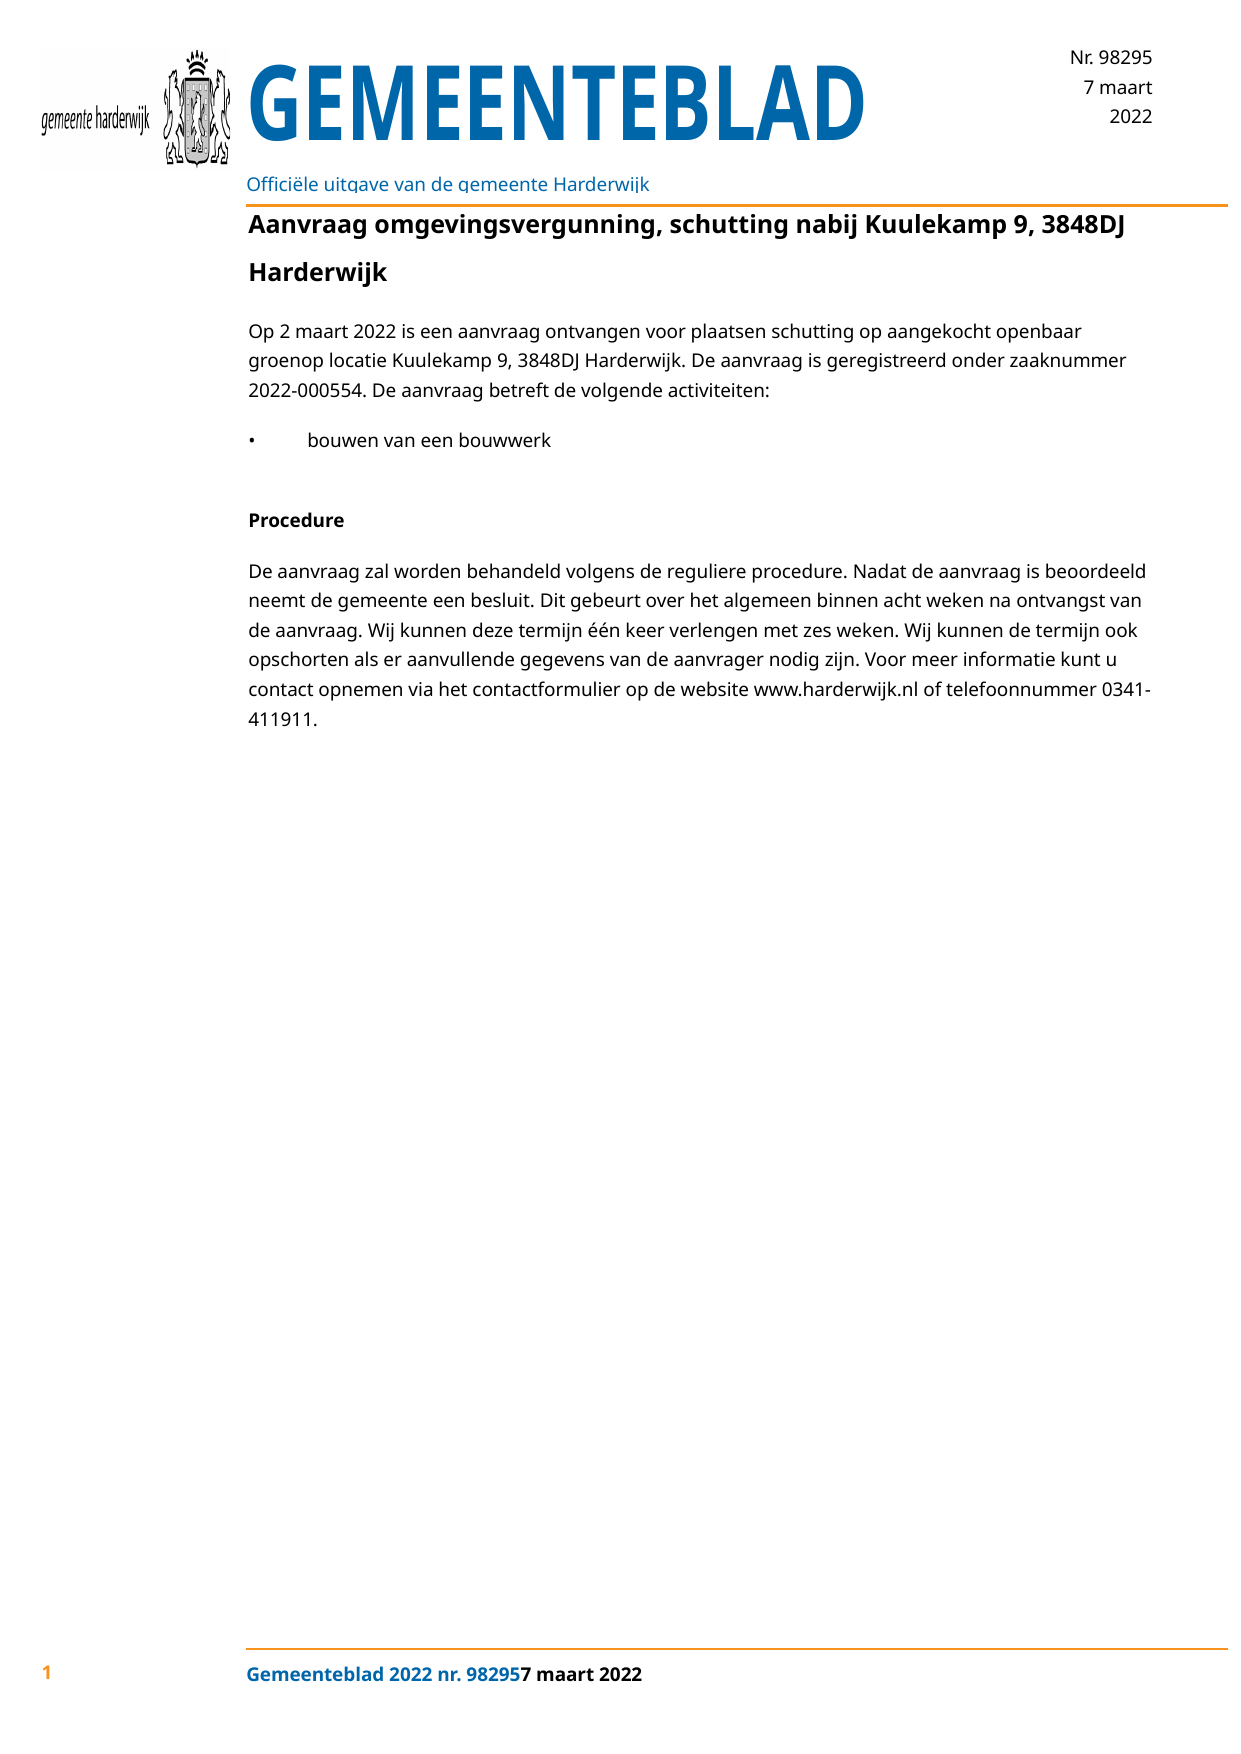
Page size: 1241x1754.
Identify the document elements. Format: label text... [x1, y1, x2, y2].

text Aanvraag omgevingsvergunning, schutting nabij Kuulekamp 9, 3848DJ Harderwijk [248, 207, 1152, 288]
list bouwen van een bouwwerk [248, 427, 1152, 453]
picture [41, 47, 231, 172]
text Procedure [248, 507, 1152, 533]
text Op 2 maart 2022 is een aanvraag ontvangen voor plaatsen schutting op aangekocht openbaar groenop locatie Kuulekamp 9, 3848DJ Harderwijk. De aanvraag is geregistreerd onder zaaknummer 2022-000554. De aanvraag betreft de volgende activiteiten: [248, 318, 1152, 403]
text De aanvraag zal worden behandeld volgens de reguliere procedure. Nadat de aanvraag is beoordeeld neemt de gemeente een besluit. Dit gebeurt over het algemeen binnen acht weken na ontvangst van de aanvraag. Wij kunnen deze termijn één keer verlengen met zes weken. Wij kunnen de termijn ook opschorten als er aanvullende gegevens van de aanvrager nodig zijn. Voor meer informatie kunt u contact opnemen via het contactformulier op de website www.harderwijk.nl of telefoonnummer 0341-411911. [248, 558, 1152, 732]
